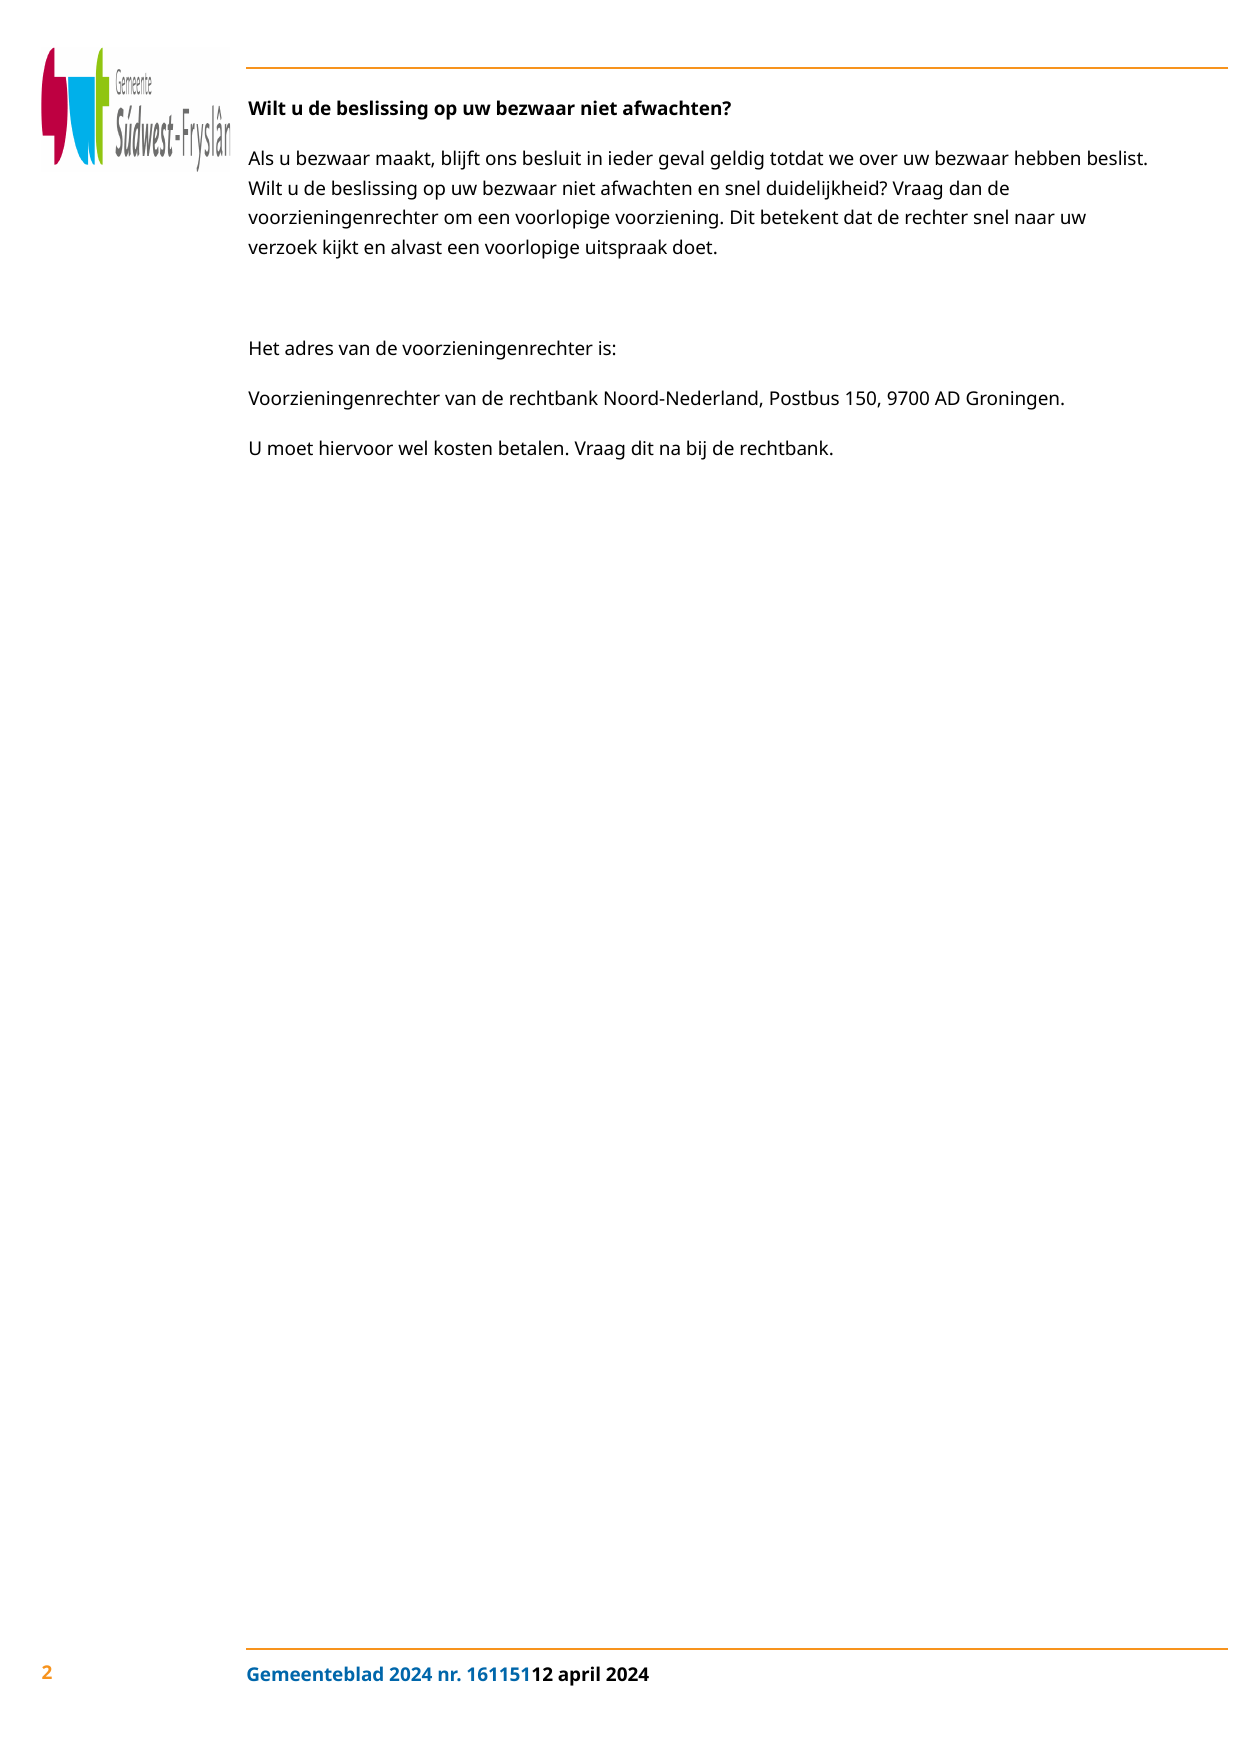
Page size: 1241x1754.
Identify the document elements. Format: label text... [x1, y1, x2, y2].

text Voorzieningenrechter van de rechtbank Noord-Nederland, Postbus 150, 9700 AD Groningen. [248, 385, 1152, 411]
text U moet hiervoor wel kosten betalen. Vraag dit na bij de rechtbank. [248, 436, 1152, 461]
text Als u bezwaar maakt, blijft ons besluit in ieder geval geldig totdat we over uw bezwaar hebben beslist. Wilt u de beslissing op uw bezwaar niet afwachten en snel duidelijkheid? Vraag dan de voorzieningenrechter om een voorlopige voorziening. Dit betekent dat de rechter snel naar uw verzoek kijkt en alvast een voorlopige uitspraak doet. [248, 145, 1152, 260]
text Het adres van de voorzieningenrechter is: [248, 335, 1152, 361]
text Wilt u de beslissing op uw bezwaar niet afwachten? [248, 95, 1152, 121]
picture [41, 47, 231, 172]
